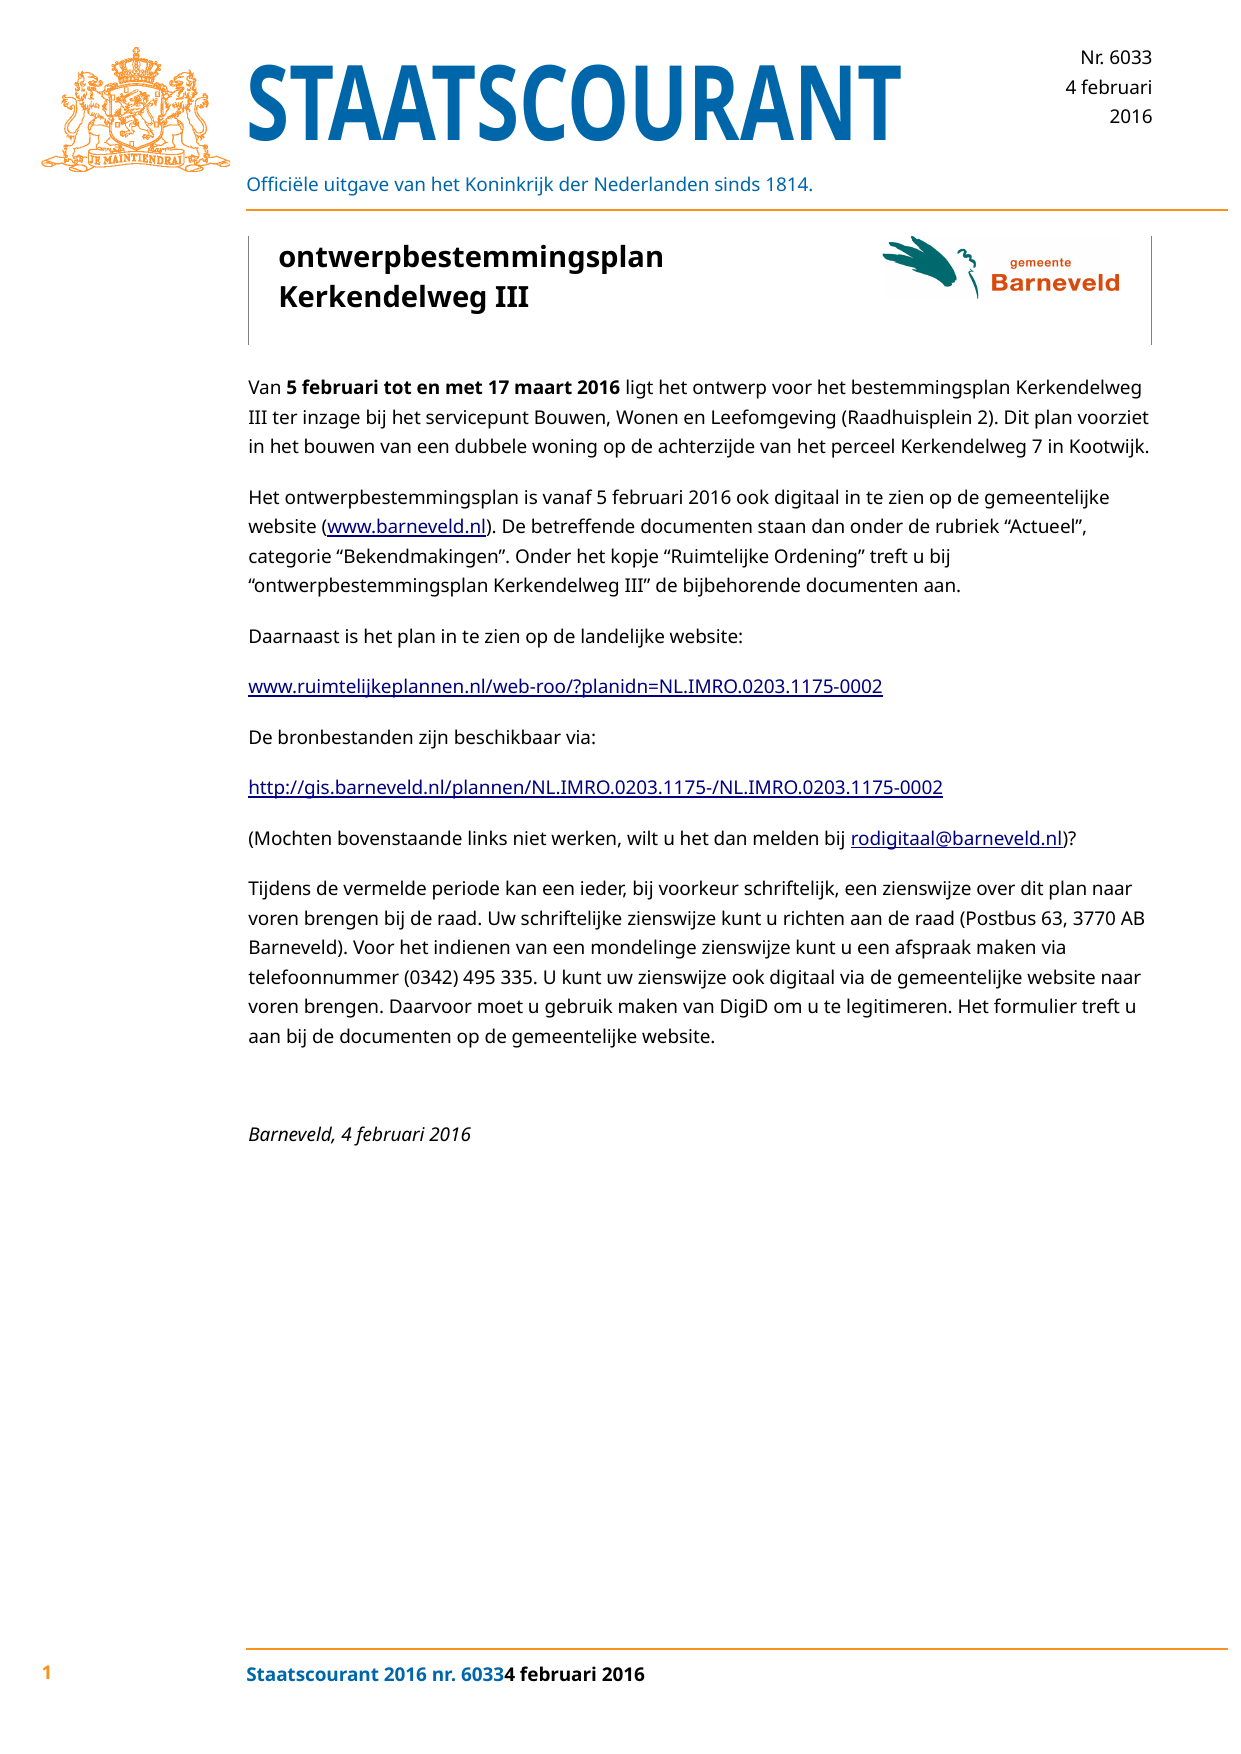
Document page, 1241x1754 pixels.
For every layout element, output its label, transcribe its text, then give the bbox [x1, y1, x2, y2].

text Daarnaast is het plan in te zien op de landelijke website: [248, 623, 1152, 649]
table_header [850, 236, 1151, 345]
text Barneveld, 4 februari 2016 [248, 1121, 1152, 1147]
text http://gis.barneveld.nl/plannen/NL.IMRO.0203.1175-/NL.IMRO.0203.1175-0002 [248, 774, 1152, 800]
text Het ontwerpbestemmingsplan is vanaf 5 februari 2016 ook digitaal in te zien op de gemeentelijke website (www.barneveld.nl). De betreffende documenten staan dan onder de rubriek “Actueel”, categorie “Bekendmakingen”. Onder het kopje “Ruimtelijke Ordening” treft u bij “ontwerpbestemmingsplan Kerkendelweg III” de bijbehorende documenten aan. [248, 484, 1152, 598]
text Van 5 februari tot en met 17 maart 2016 ligt het ontwerp voor het bestemmingsplan Kerkendelweg III ter inzage bij het servicepunt Bouwen, Wonen en Leefomgeving (Raadhuisplein 2). Dit plan voorziet in het bouwen van een dubbele woning op de achterzijde van het perceel Kerkendelweg 7 in Kootwijk. [248, 374, 1152, 459]
text (Mochten bovenstaande links niet werken, wilt u het dan melden bij rodigitaal@barneveld.nl)? [248, 825, 1152, 850]
text www.ruimtelijkeplannen.nl/web-roo/?planidn=NL.IMRO.0203.1175-0002 [248, 673, 1152, 699]
text Tijdens de vermelde periode kan een ieder, bij voorkeur schriftelijk, een zienswijze over dit plan naar voren brengen bij de raad. Uw schriftelijke zienswijze kunt u richten aan de raad (Postbus 63, 3770 AB Barneveld). Voor het indienen van een mondelinge zienswijze kunt u een afspraak maken via telefoonnummer (0342) 495 335. U kunt uw zienswijze ook digitaal via de gemeentelijke website naar voren brengen. Daarvoor moet u gebruik maken van DigiD om u te legitimeren. Het formulier treft u aan bij de documenten op de gemeentelijke website. [248, 875, 1152, 1049]
table_header ontwerpbestemmingsplan Kerkendelweg III [249, 236, 850, 345]
picture [41, 47, 231, 172]
text De bronbestanden zijn beschikbaar via: [248, 724, 1152, 749]
picture [882, 236, 1119, 299]
